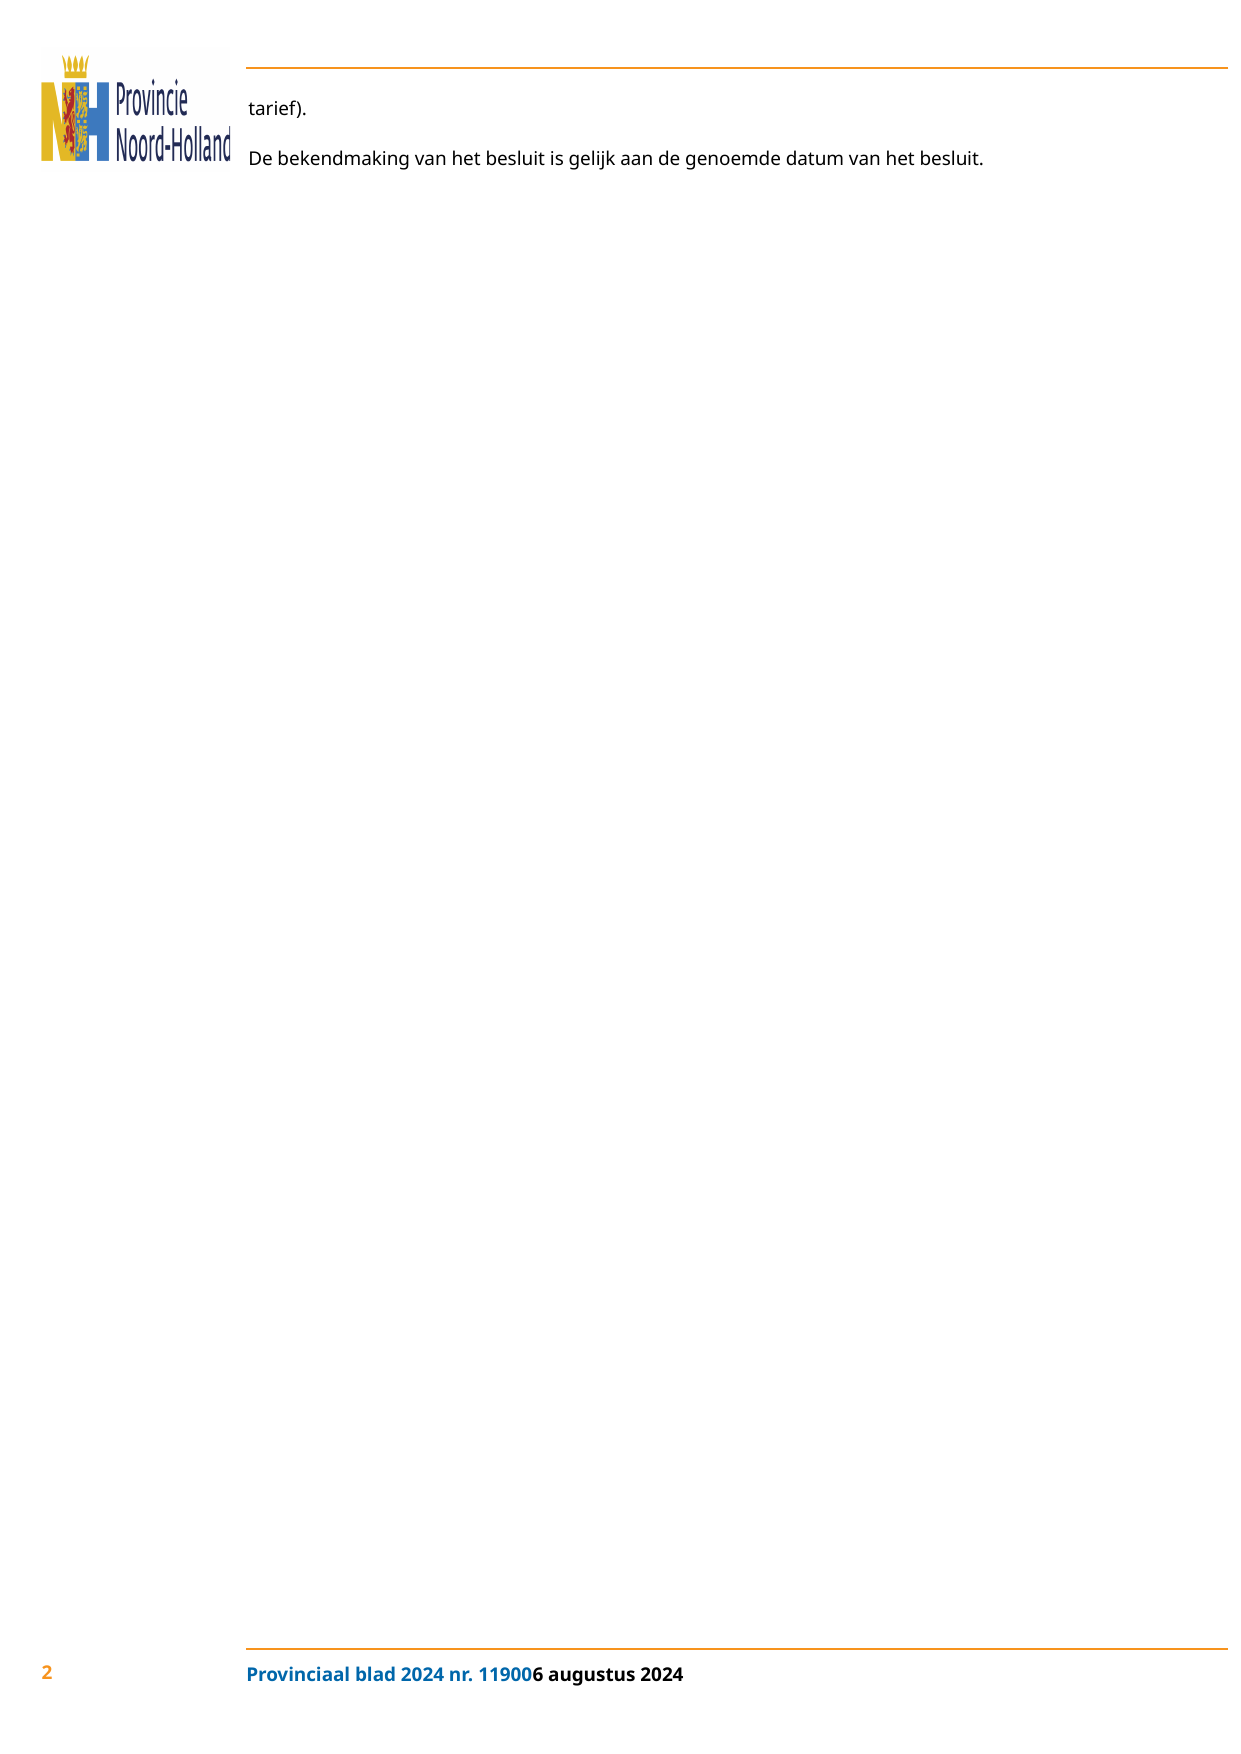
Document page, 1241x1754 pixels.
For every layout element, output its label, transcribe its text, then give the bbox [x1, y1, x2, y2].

text De bekendmaking van het besluit is gelijk aan de genoemde datum van het besluit. [248, 145, 1152, 171]
text tarief). [248, 95, 1152, 121]
picture [41, 47, 231, 172]
